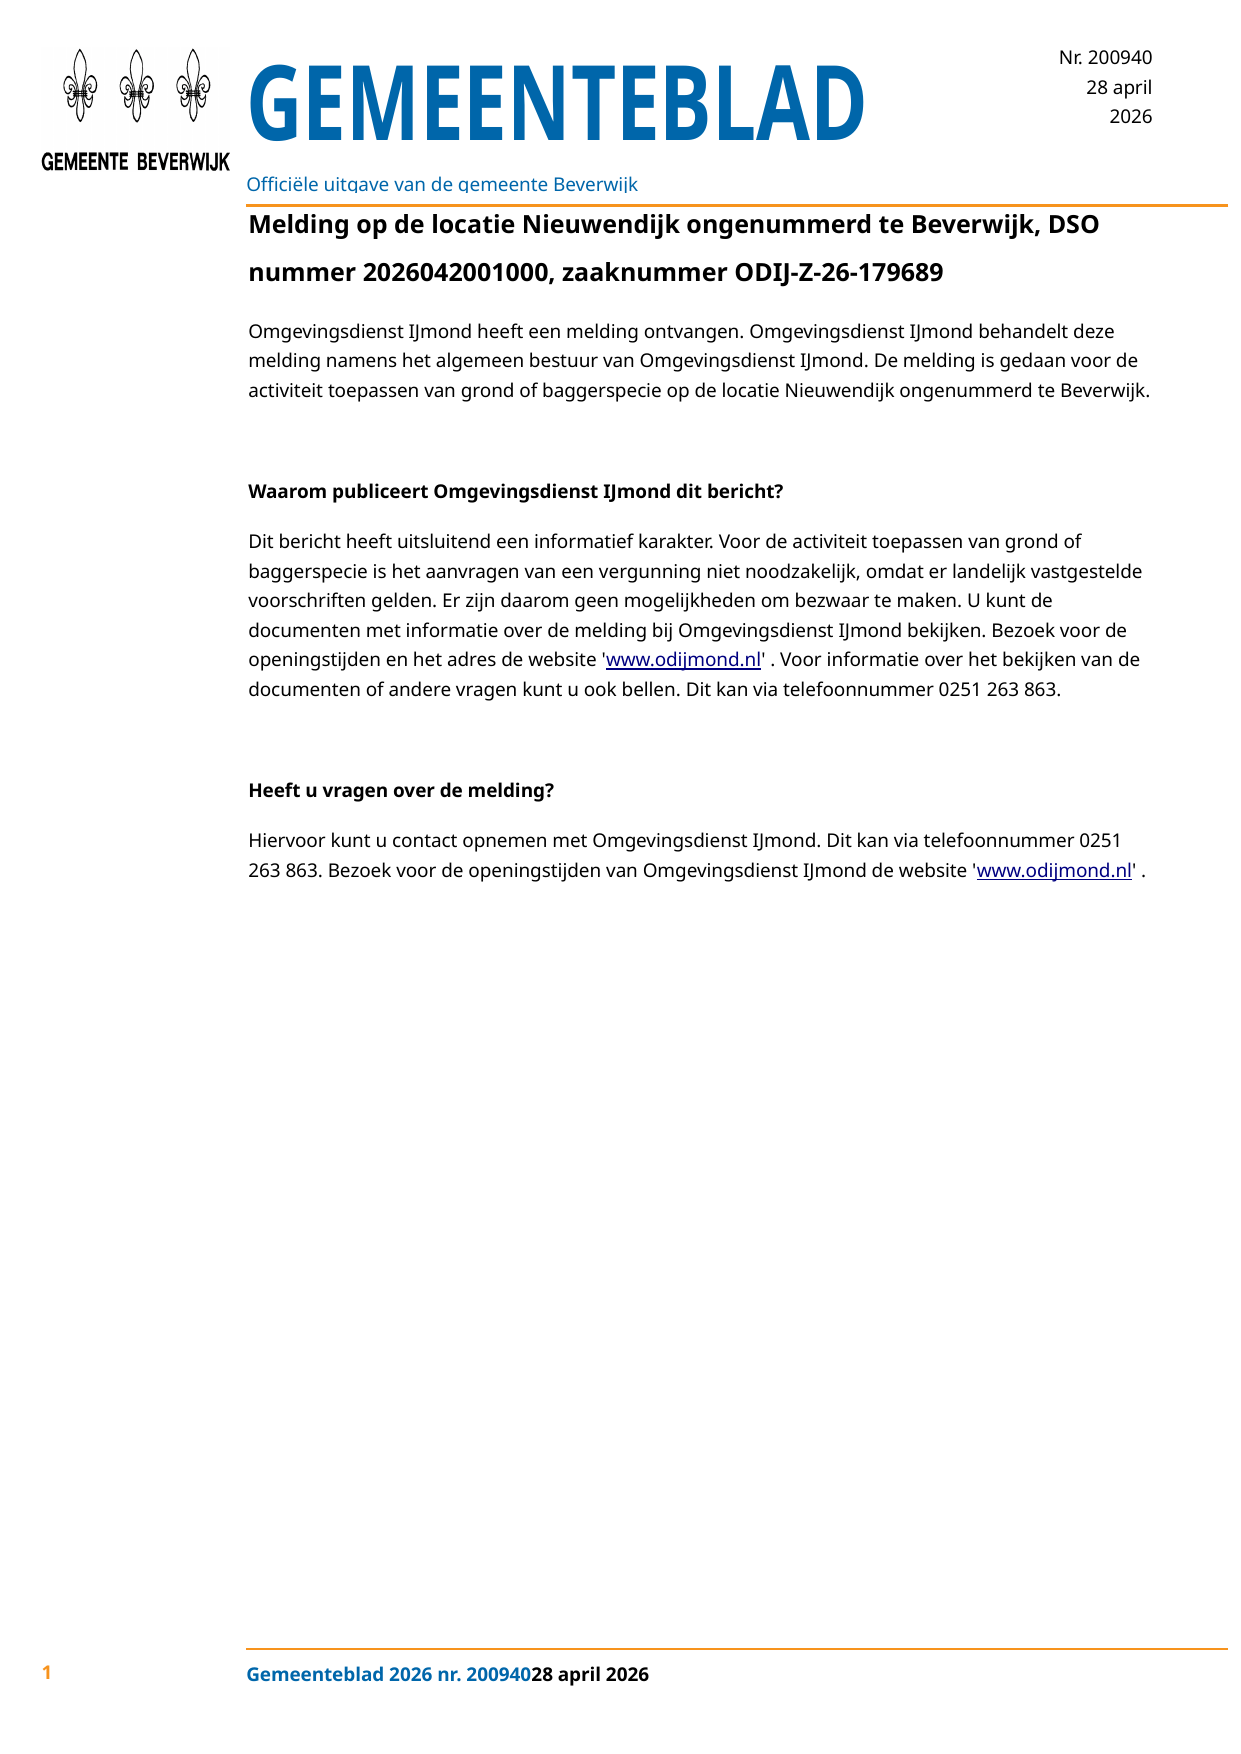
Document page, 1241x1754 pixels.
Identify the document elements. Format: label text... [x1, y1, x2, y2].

text Omgevingsdienst IJmond heeft een melding ontvangen. Omgevingsdienst IJmond behandelt deze melding namens het algemeen bestuur van Omgevingsdienst IJmond. De melding is gedaan voor de activiteit toepassen van grond of baggerspecie op de locatie Nieuwendijk ongenummerd te Beverwijk. [248, 318, 1152, 403]
text Hiervoor kunt u contact opnemen met Omgevingsdienst IJmond. Dit kan via telefoonnummer 0251 263 863. Bezoek voor de openingstijden van Omgevingsdienst IJmond de website 'www.odijmond.nl' . [248, 827, 1152, 883]
text Waarom publiceert Omgevingsdienst IJmond dit bericht? [248, 478, 1152, 504]
picture [41, 47, 231, 172]
text Heeft u vragen over de melding? [248, 777, 1152, 803]
text Dit bericht heeft uitsluitend een informatief karakter. Voor de activiteit toepassen van grond of baggerspecie is het aanvragen van een vergunning niet noodzakelijk, omdat er landelijk vastgestelde voorschriften gelden. Er zijn daarom geen mogelijkheden om bezwaar te maken. U kunt de documenten met informatie over de melding bij Omgevingsdienst IJmond bekijken. Bezoek voor de openingstijden en het adres de website 'www.odijmond.nl' . Voor informatie over het bekijken van de documenten of andere vragen kunt u ook bellen. Dit kan via telefoonnummer 0251 263 863. [248, 528, 1152, 702]
text Melding op de locatie Nieuwendijk ongenummerd te Beverwijk, DSO nummer 2026042001000, zaaknummer ODIJ-Z-26-179689 [248, 207, 1152, 288]
